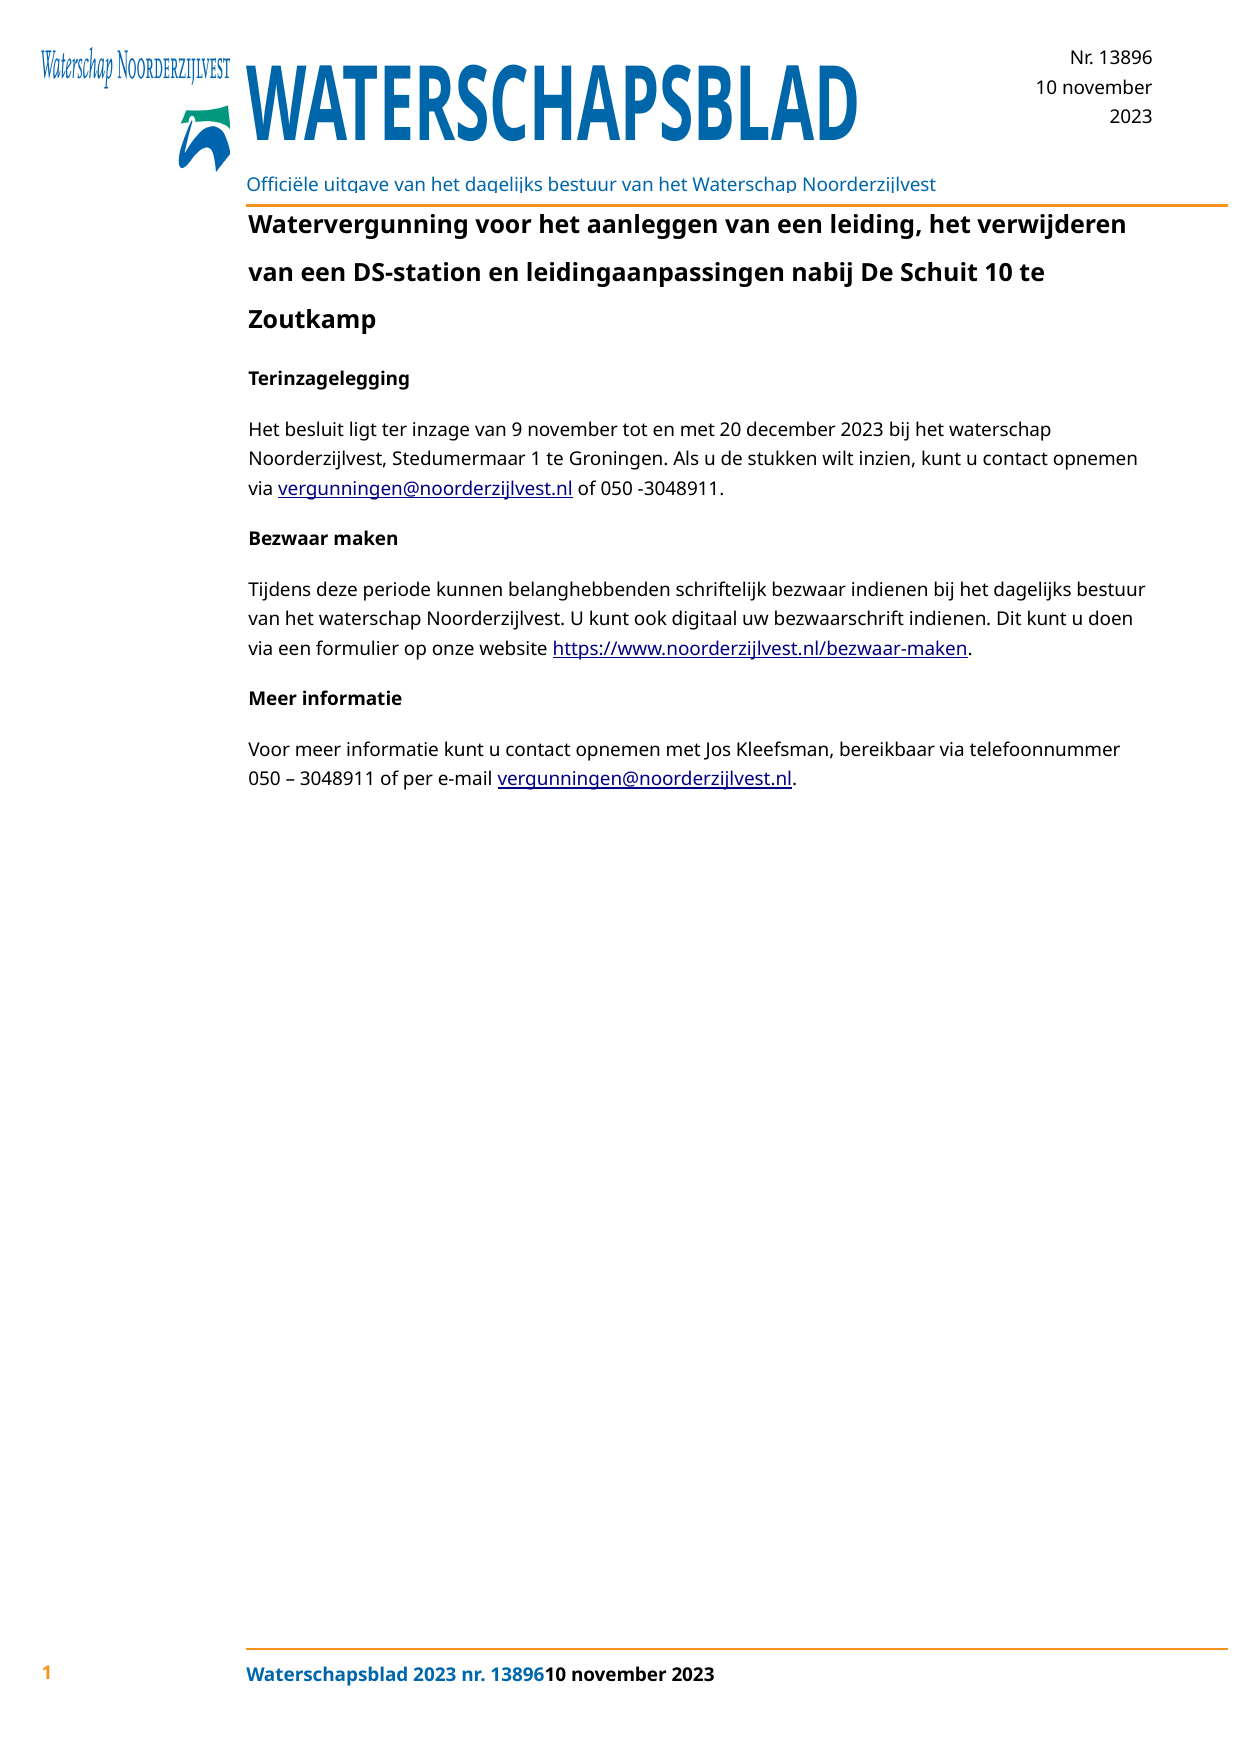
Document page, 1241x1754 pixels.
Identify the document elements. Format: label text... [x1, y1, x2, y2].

text Terinzagelegging [248, 366, 1152, 391]
text Bezwaar maken [248, 526, 1152, 551]
text Meer informatie [248, 686, 1152, 711]
text Het besluit ligt ter inzage van 9 november tot en met 20 december 2023 bij het waterschap Noorderzijlvest, Stedumermaar 1 te Groningen. Als u de stukken wilt inzien, kunt u contact opnemen via vergunningen@noorderzijlvest.nl of 050 -3048911. [248, 416, 1152, 501]
text Tijdens deze periode kunnen belanghebbenden schriftelijk bezwaar indienen bij het dagelijks bestuur van het waterschap Noorderzijlvest. U kunt ook digitaal uw bezwaarschrift indienen. Dit kunt u doen via een formulier op onze website https://www.noorderzijlvest.nl/bezwaar-maken. [248, 576, 1152, 661]
picture [41, 47, 231, 172]
text Watervergunning voor het aanleggen van een leiding, het verwijderen van een DS-station en leidingaanpassingen nabij De Schuit 10 te Zoutkamp [248, 207, 1152, 336]
text Voor meer informatie kunt u contact opnemen met Jos Kleefsman, bereikbaar via telefoonnummer 050 – 3048911 of per e-mail vergunningen@noorderzijlvest.nl. [248, 736, 1152, 791]
